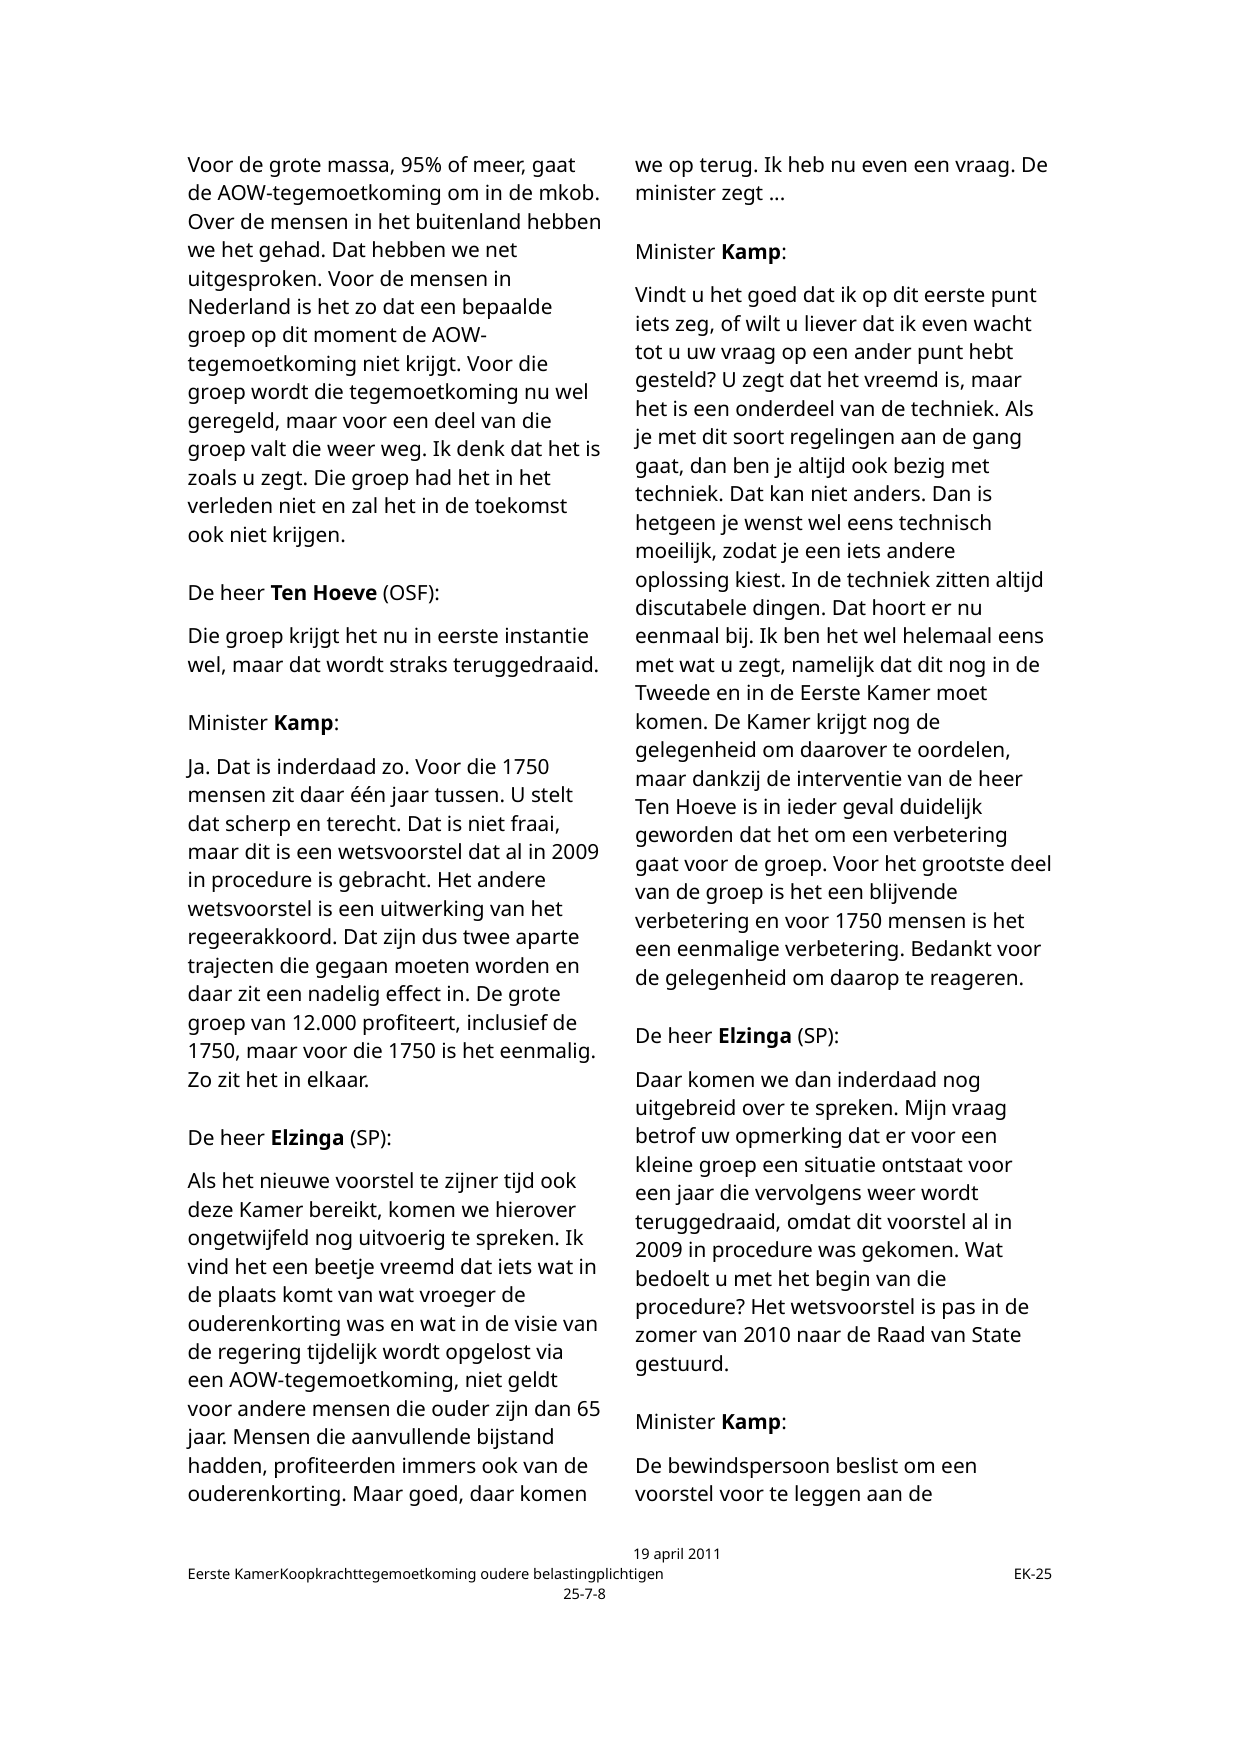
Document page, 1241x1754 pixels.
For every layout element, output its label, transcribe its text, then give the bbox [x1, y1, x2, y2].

text Vindt u het goed dat ik op dit eerste punt iets zeg, of wilt u liever dat ik even wacht tot u uw vraag op een ander punt hebt gesteld? U zegt dat het vreemd is, maar het is een onderdeel van de techniek. Als je met dit soort regelingen aan de gang gaat, dan ben je altijd ook bezig met techniek. Dat kan niet anders. Dan is hetgeen je wenst wel eens technisch moeilijk, zodat je een iets andere oplossing kiest. In de techniek zitten altijd discutabele dingen. Dat hoort er nu eenmaal bij. Ik ben het wel helemaal eens met wat u zegt, namelijk dat dit nog in de Tweede en in de Eerste Kamer moet komen. De Kamer krijgt nog de gelegenheid om daarover te oordelen, maar dankzij de interventie van de heer Ten Hoeve is in ieder geval duidelijk geworden dat het om een verbetering gaat voor de groep. Voor het grootste deel van de groep is het een blijvende verbetering en voor 1750 mensen is het een eenmalige verbetering. Bedankt voor de gelegenheid om daarop te reageren. [635, 280, 1053, 991]
text De heer Elzinga (SP): [187, 1123, 605, 1152]
text Die groep krijgt het nu in eerste instantie wel, maar dat wordt straks teruggedraaid. [187, 622, 605, 678]
text Minister Kamp: [187, 708, 605, 737]
text Voor de grote massa, 95% of meer, gaat de AOW-tegemoetkoming om in de mkob. Over de mensen in het buitenland hebben we het gehad. Dat hebben we net uitgesproken. Voor de mensen in Nederland is het zo dat een bepaalde groep op dit moment de AOW-tegemoetkoming niet krijgt. Voor die groep wordt die tegemoetkoming nu wel geregeld, maar voor een deel van die groep valt die weer weg. Ik denk dat het is zoals u zegt. Die groep had het in het verleden niet en zal het in de toekomst ook niet krijgen. [187, 150, 605, 548]
text Daar komen we dan inderdaad nog uitgebreid over te spreken. Mijn vraag betrof uw opmerking dat er voor een kleine groep een situatie ontstaat voor een jaar die vervolgens weer wordt teruggedraaid, omdat dit voorstel al in 2009 in procedure was gekomen. Wat bedoelt u met het begin van die procedure? Het wetsvoorstel is pas in de zomer van 2010 naar de Raad van State gestuurd. [635, 1065, 1053, 1377]
text De heer Elzinga (SP): [635, 1021, 1053, 1050]
text De bewindspersoon beslist om een voorstel voor te leggen aan de [635, 1451, 1053, 1508]
text Als het nieuwe voorstel te zijner tijd ook deze Kamer bereikt, komen we hierover ongetwijfeld nog uitvoerig te spreken. Ik vind het een beetje vreemd dat iets wat in de plaats komt van wat vroeger de ouderenkorting was en wat in de visie van de regering tijdelijk wordt opgelost via een AOW-tegemoetkoming, niet geldt voor andere mensen die ouder zijn dan 65 jaar. Mensen die aanvullende bijstand hadden, profiteerden immers ook van de ouderenkorting. Maar goed, daar komen [187, 1167, 605, 1508]
text Minister Kamp: [635, 237, 1053, 265]
text we op terug. Ik heb nu even een vraag. De minister zegt ... [635, 150, 1053, 207]
text Minister Kamp: [635, 1407, 1053, 1436]
text Ja. Dat is inderdaad zo. Voor die 1750 mensen zit daar één jaar tussen. U stelt dat scherp en terecht. Dat is niet fraai, maar dit is een wetsvoorstel dat al in 2009 in procedure is gebracht. Het andere wetsvoorstel is een uitwerking van het regeerakkoord. Dat zijn dus twee aparte trajecten die gegaan moeten worden en daar zit een nadelig effect in. De grote groep van 12.000 profiteert, inclusief de 1750, maar voor die 1750 is het eenmalig. Zo zit het in elkaar. [187, 752, 605, 1093]
text De heer Ten Hoeve (OSF): [187, 578, 605, 607]
